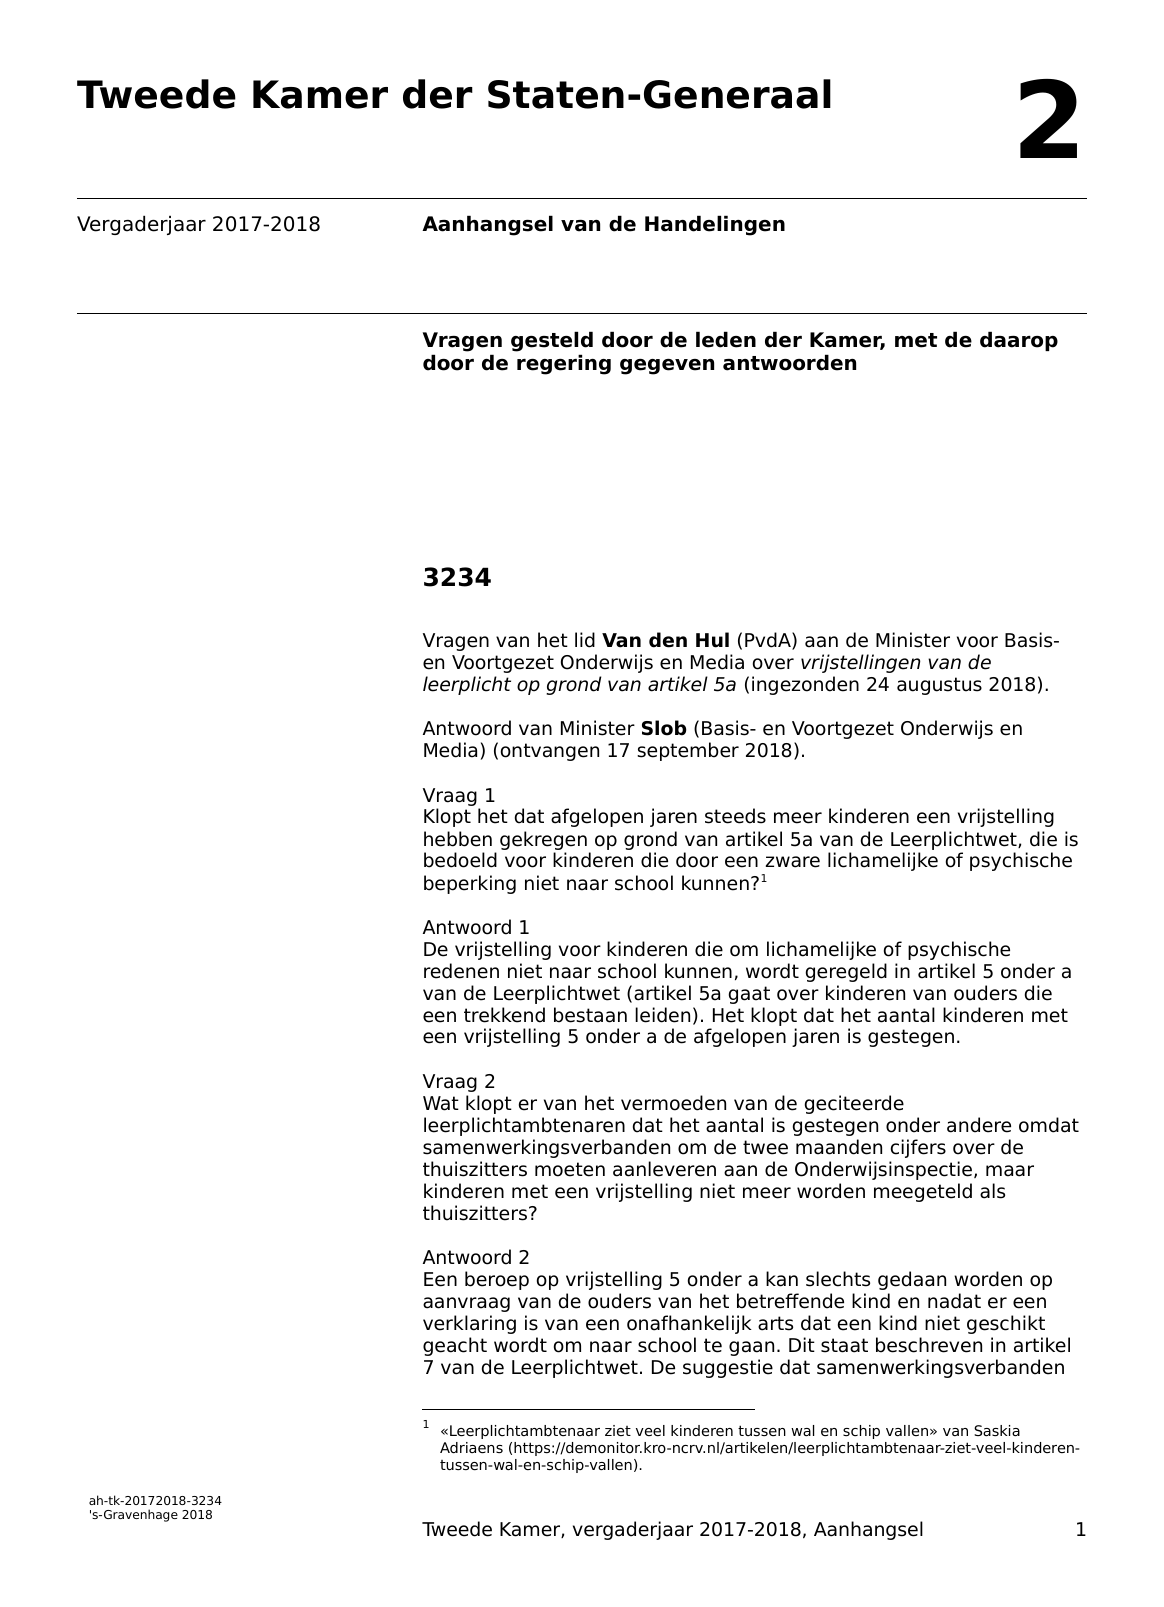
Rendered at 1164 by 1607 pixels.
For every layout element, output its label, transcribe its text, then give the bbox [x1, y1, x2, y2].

text Antwoord 1 [422, 917, 1087, 938]
text Antwoord 2 [422, 1247, 1087, 1269]
text «Leerplichtambtenaar ziet veel kinderen tussen wal en schip vallen» van Saskia Adriaens (https://demonitor.kro-ncrv.nl/artikelen/leerplichtambtenaar-ziet-veel-kinderen-tussen-wal-en-schip-vallen). [422, 1418, 1087, 1474]
text 's-Gravenhage 2018 [88, 1508, 323, 1522]
text Vraag 1 [422, 784, 1087, 806]
table_cell Vergaderjaar 2017-2018 [77, 199, 422, 313]
text ah-tk-20172018-3234 [88, 1494, 323, 1508]
text De vrijstelling voor kinderen die om lichamelijke of psychische redenen niet naar school kunnen, wordt geregeld in artikel 5 onder a van de Leerplichtwet (artikel 5a gaat over kinderen van ouders die een trekkend bestaan leiden). Het klopt dat het aantal kinderen met een vrijstelling 5 onder a de afgelopen jaren is gestegen. [422, 938, 1087, 1048]
table_header Tweede Kamer der Staten-Generaal [77, 59, 886, 198]
text 3234 [422, 563, 1087, 592]
text Een beroep op vrijstelling 5 onder a kan slechts gedaan worden op aanvraag van de ouders van het betreffende kind en nadat er een verklaring is van een onafhankelijk arts dat een kind niet geschikt geacht wordt om naar school te gaan. Dit staat beschreven in artikel 7 van de Leerplichtwet. De suggestie dat samenwerkingsverbanden [422, 1269, 1087, 1378]
table_header 2 [886, 59, 1087, 198]
text Wat klopt er van het vermoeden van de geciteerde leerplichtambtenaren dat het aantal is gestegen onder andere omdat samenwerkingsverbanden om de twee maanden cijfers over de thuiszitters moeten aanleveren aan de Onderwijsinspectie, maar kinderen met een vrijstelling niet meer worden meegeteld als thuiszitters? [422, 1093, 1087, 1224]
text Vraag 2 [422, 1071, 1087, 1093]
table_cell Aanhangsel van de Handelingen [422, 199, 1087, 313]
text Vragen van het lid Van den Hul (PvdA) aan de Minister voor Basis- en Voortgezet Onderwijs en Media over vrijstellingen van de leerplicht op grond van artikel 5a (ingezonden 24 augustus 2018). [422, 630, 1087, 696]
text Klopt het dat afgelopen jaren steeds meer kinderen een vrijstelling hebben gekregen op grond van artikel 5a van de Leerplichtwet, die is bedoeld voor kinderen die door een zware lichamelijke of psychische beperking niet naar school kunnen? [422, 806, 1087, 894]
table_cell Vragen gesteld door de leden der Kamer, met de daarop door de regering gegeven antwoorden [422, 314, 1087, 375]
text Antwoord van Minister Slob (Basis- en Voortgezet Onderwijs en Media) (ontvangen 17 september 2018). [422, 718, 1087, 762]
table_cell [77, 314, 422, 375]
